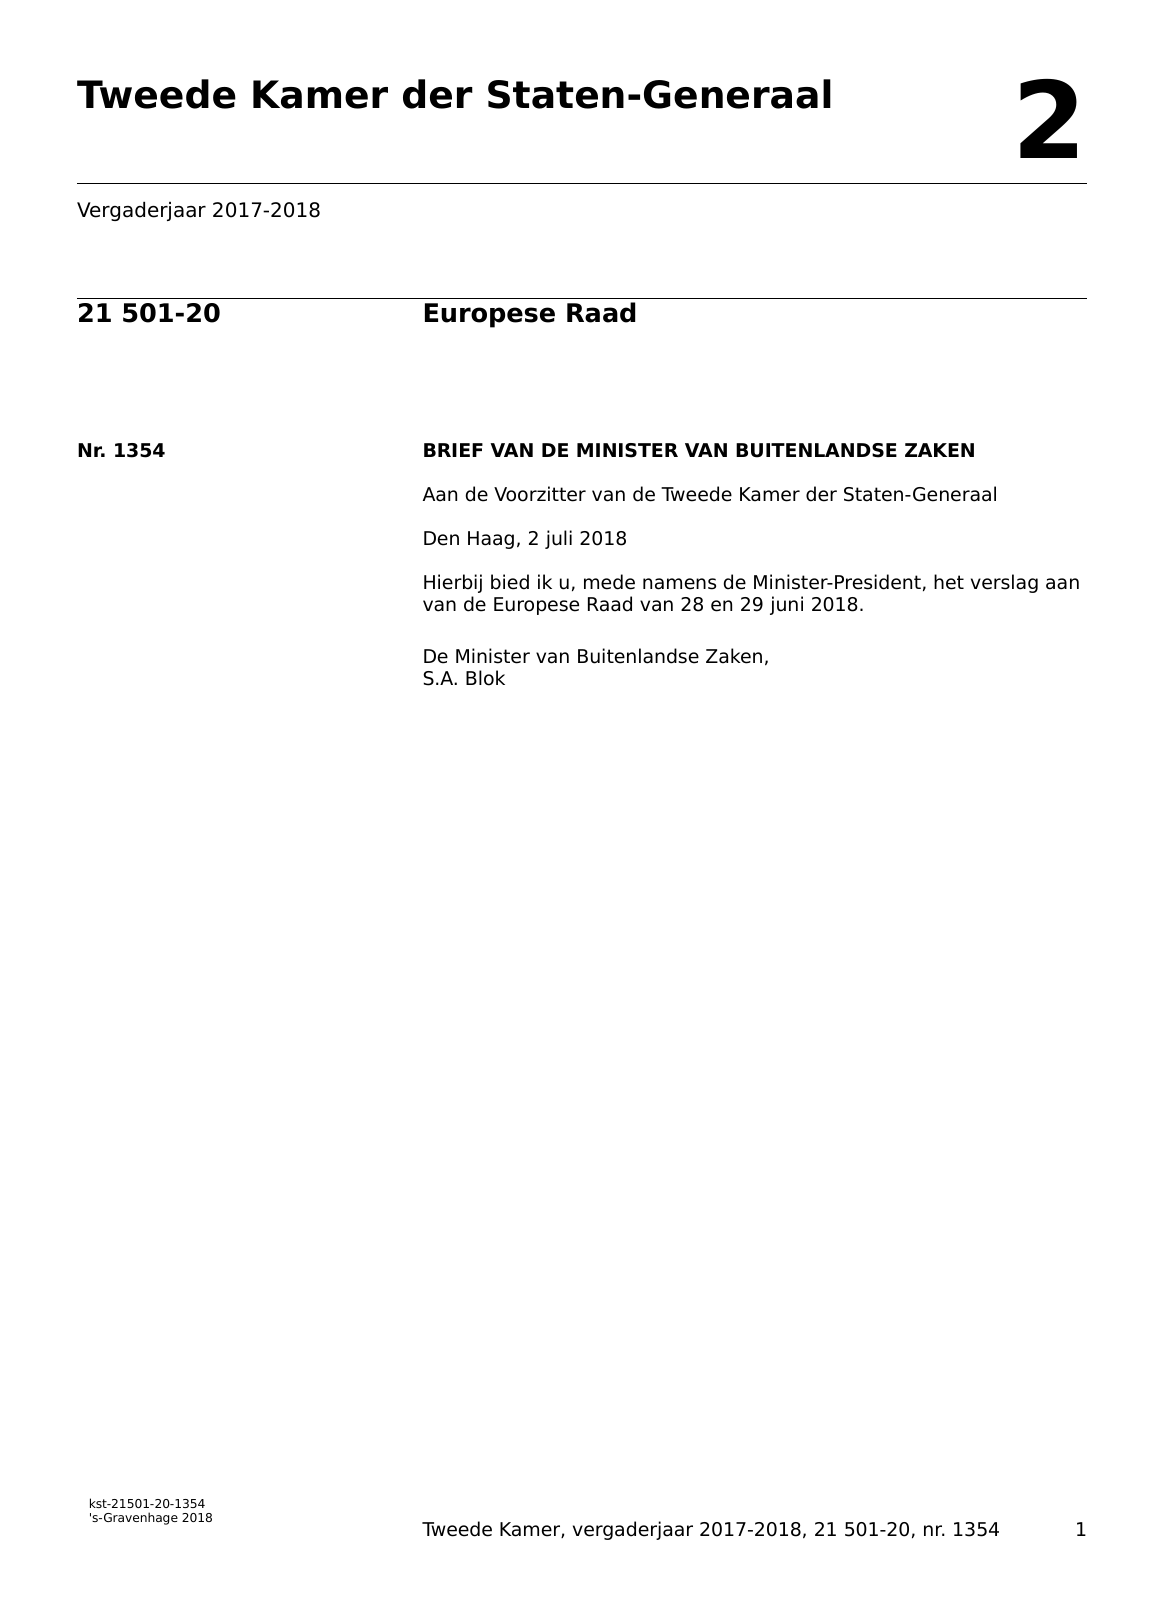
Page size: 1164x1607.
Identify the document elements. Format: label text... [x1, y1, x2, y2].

subtitle Nr. 1354 BRIEF VAN DE MINISTER VAN BUITENLANDSE ZAKEN [77, 440, 1087, 462]
text 's-Gravenhage 2018 [88, 1511, 323, 1525]
text De Minister van Buitenlandse Zaken, S.A. Blok [422, 646, 1087, 690]
text Aan de Voorzitter van de Tweede Kamer der Staten-Generaal [422, 484, 1087, 506]
text kst-21501-20-1354 [88, 1497, 323, 1511]
table_header 2 [886, 59, 1087, 183]
subtitle 21 501-20 Europese Raad [77, 299, 1087, 329]
text Den Haag, 2 juli 2018 [422, 528, 1087, 550]
table_header Tweede Kamer der Staten-Generaal [77, 59, 886, 183]
table_cell Vergaderjaar 2017-2018 [77, 184, 1087, 298]
text Hierbij bied ik u, mede namens de Minister-President, het verslag aan van de Europese Raad van 28 en 29 juni 2018. [422, 572, 1087, 616]
